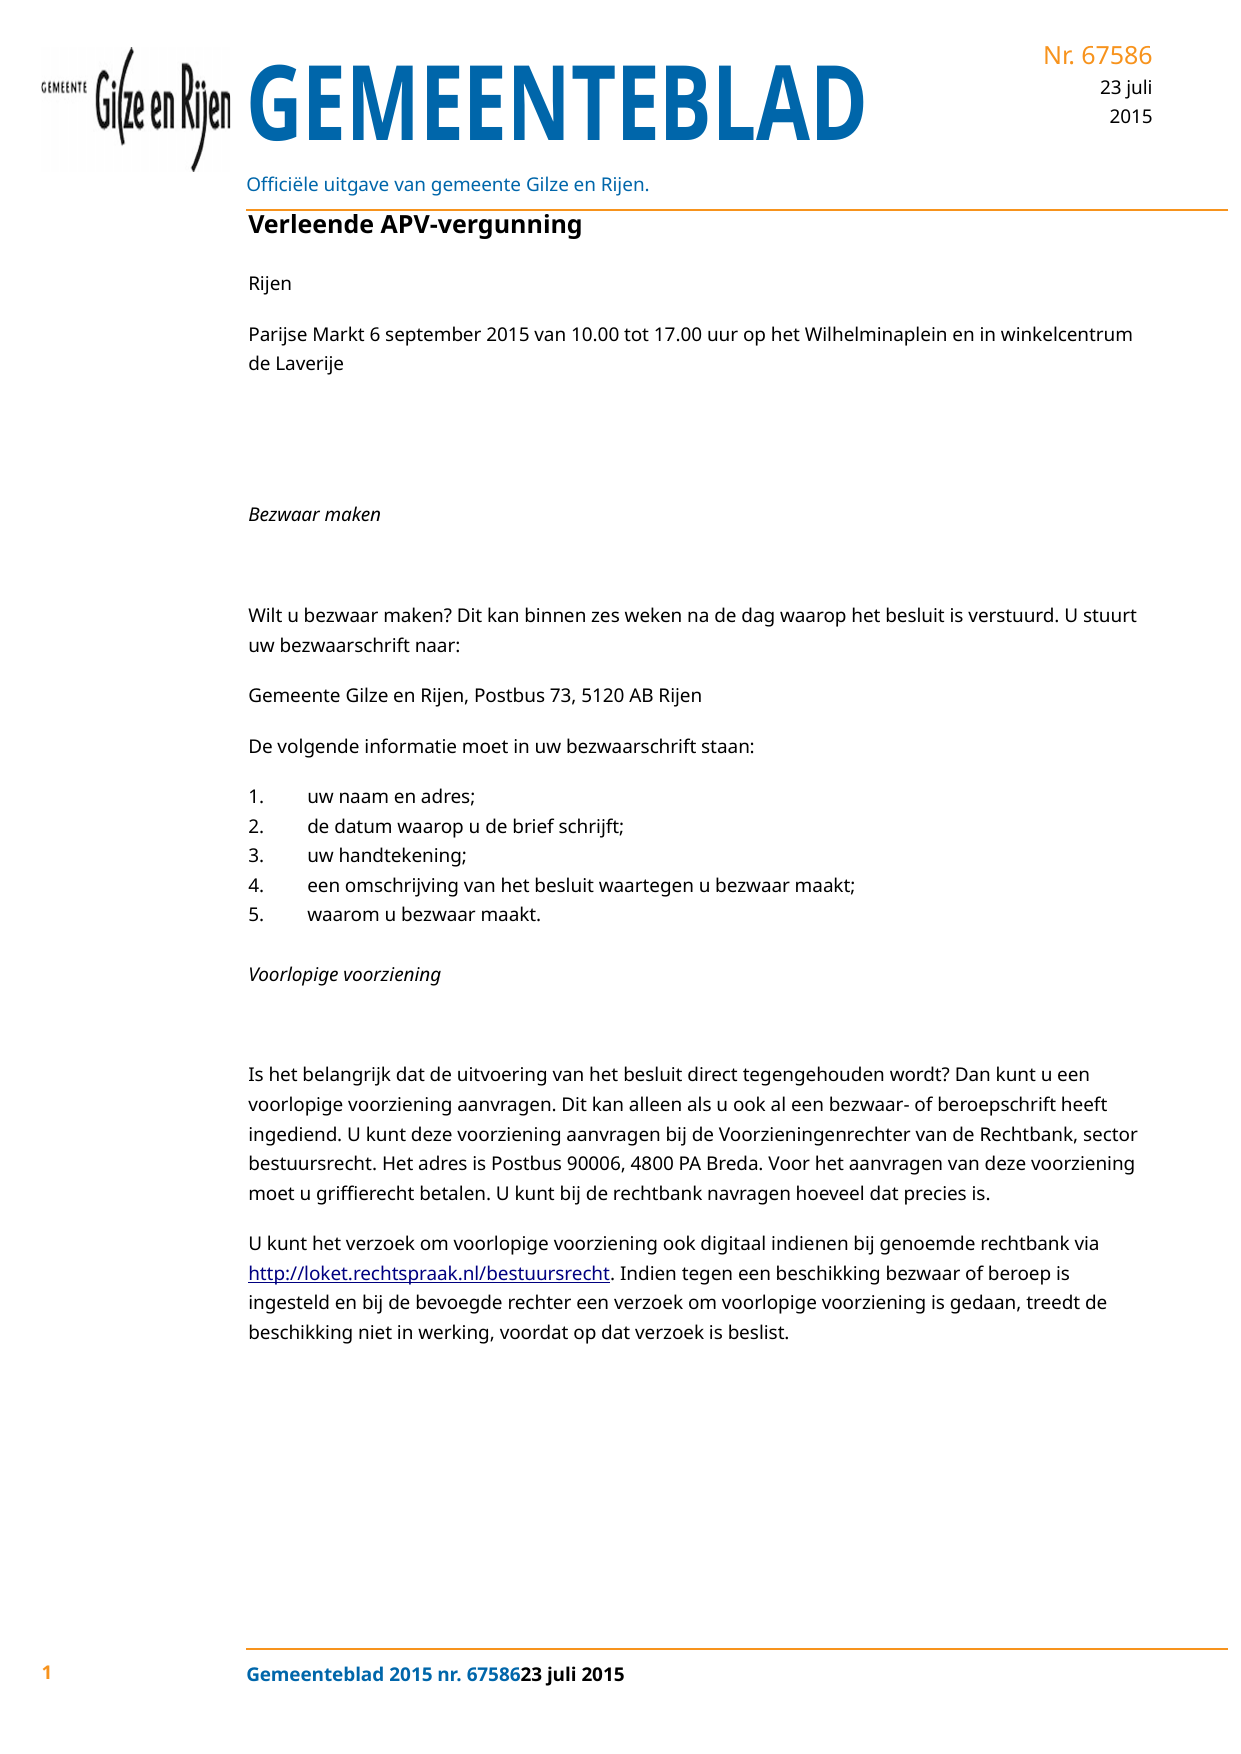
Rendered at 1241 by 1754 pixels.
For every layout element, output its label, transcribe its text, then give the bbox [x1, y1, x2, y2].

text Rijen [248, 270, 1152, 296]
text U kunt het verzoek om voorlopige voorziening ook digitaal indienen bij genoemde rechtbank via http://loket.rechtspraak.nl/bestuursrecht. Indien tegen een beschikking bezwaar of beroep is ingesteld en bij de bevoegde rechter een verzoek om voorlopige voorziening is gedaan, treedt de beschikking niet in werking, voordat op dat verzoek is beslist. [248, 1230, 1152, 1345]
list waarom u bezwaar maakt. [248, 902, 1152, 927]
text Gemeente Gilze en Rijen, Postbus 73, 5120 AB Rijen [248, 682, 1152, 708]
picture [41, 47, 231, 172]
list uw naam en adres; [248, 783, 1152, 809]
text Verleende APV-vergunning [248, 211, 1152, 241]
list de datum waarop u de brief schrijft; [248, 813, 1152, 838]
text Is het belangrijk dat de uitvoering van het besluit direct tegengehouden wordt? Dan kunt u een voorlopige voorziening aanvragen. Dit kan alleen als u ook al een bezwaar- of beroepschrift heeft ingediend. U kunt deze voorziening aanvragen bij de Voorzieningenrechter van de Rechtbank, sector bestuursrecht. Het adres is Postbus 90006, 4800 PA Breda. Voor het aanvragen van deze voorziening moet u griffierecht betalen. U kunt bij de rechtbank navragen hoeveel dat precies is. [248, 1062, 1152, 1206]
text De volgende informatie moet in uw bezwaarschrift staan: [248, 733, 1152, 758]
text Wilt u bezwaar maken? Dit kan binnen zes weken na de dag waarop het besluit is verstuurd. U stuurt uw bezwaarschrift naar: [248, 602, 1152, 658]
text Parijse Markt 6 september 2015 van 10.00 tot 17.00 uur op het Wilhelminaplein en in winkelcentrum de Laverije [248, 321, 1152, 376]
list een omschrijving van het besluit waartegen u bezwaar maakt; [248, 872, 1152, 898]
list uw handtekening; [248, 842, 1152, 868]
text Voorlopige voorziening [248, 961, 1152, 986]
text Bezwaar maken [248, 502, 1152, 527]
